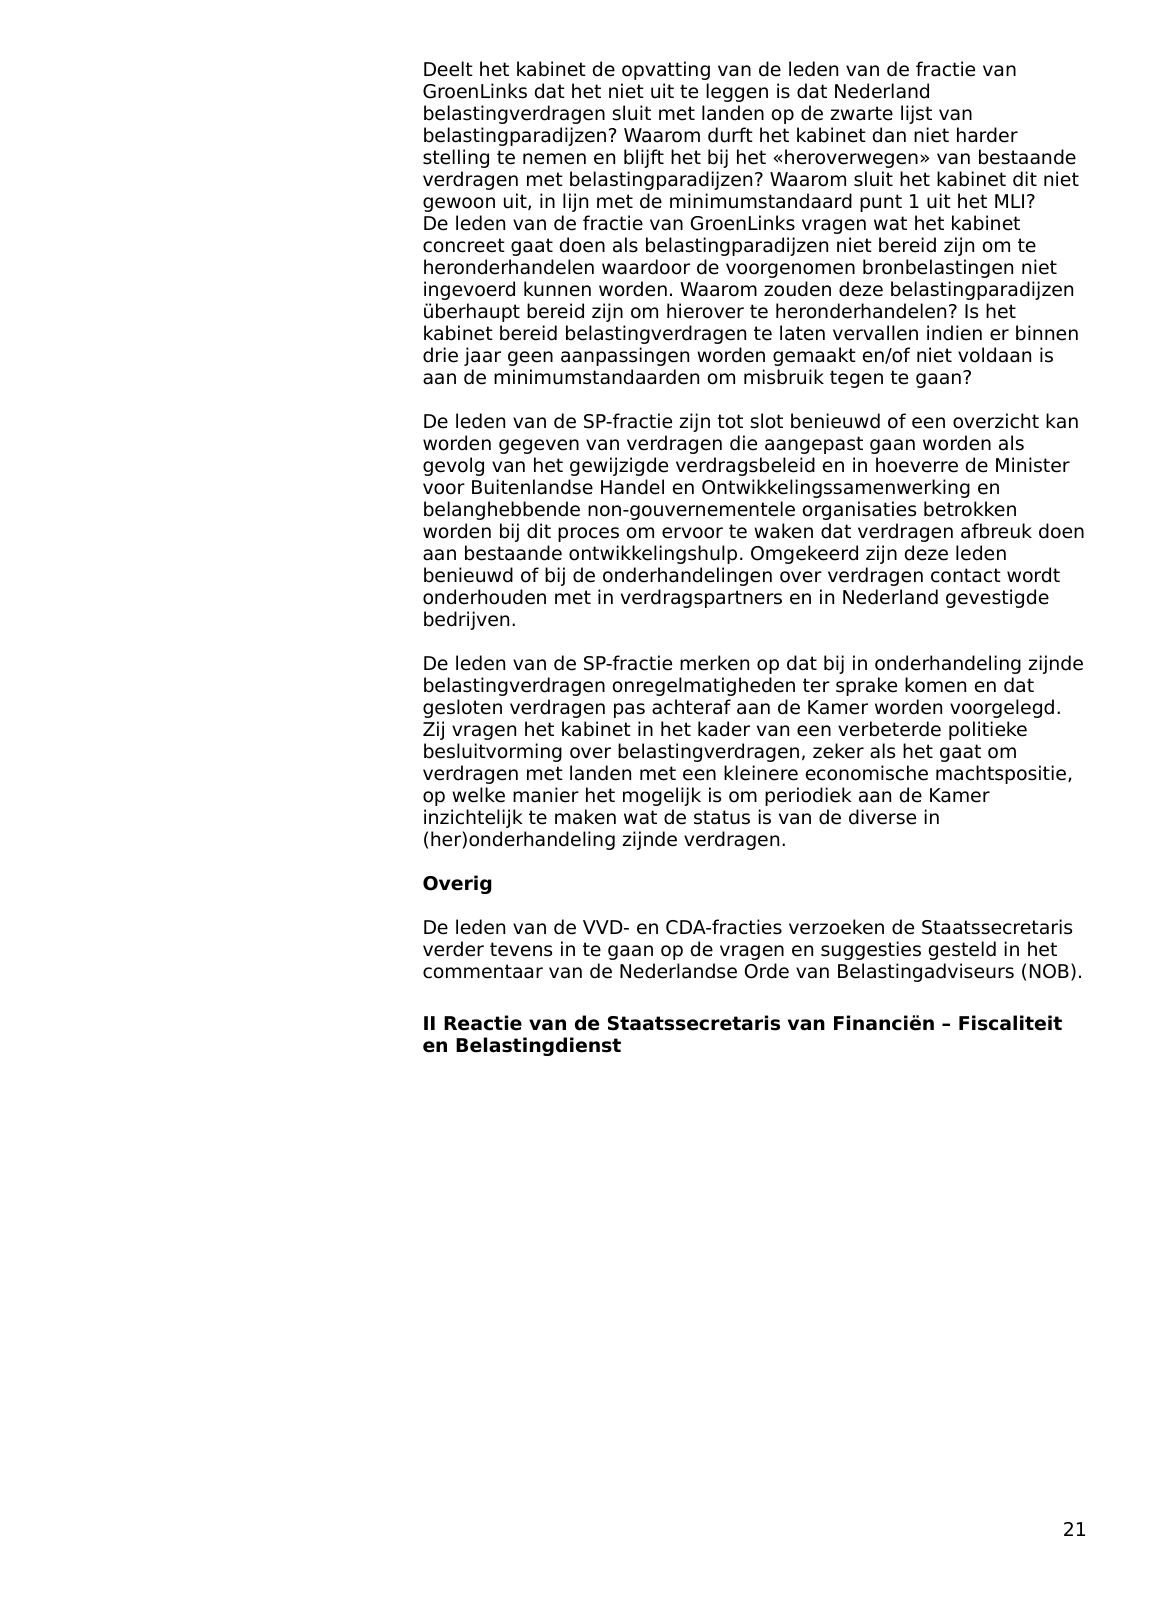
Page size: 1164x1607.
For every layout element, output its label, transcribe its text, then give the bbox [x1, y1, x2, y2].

text De leden van de VVD- en CDA-fracties verzoeken de Staatssecretaris verder tevens in te gaan op de vragen en suggesties gesteld in het commentaar van de Nederlandse Orde van Belastingadviseurs (NOB). [422, 917, 1087, 983]
text De leden van de SP-fractie zijn tot slot benieuwd of een overzicht kan worden gegeven van verdragen die aangepast gaan worden als gevolg van het gewijzigde verdragsbeleid en in hoeverre de Minister voor Buitenlandse Handel en Ontwikkelingssamenwerking en belanghebbende non-gouvernementele organisaties betrokken worden bij dit proces om ervoor te waken dat verdragen afbreuk doen aan bestaande ontwikkelingshulp. Omgekeerd zijn deze leden benieuwd of bij de onderhandelingen over verdragen contact wordt onderhouden met in verdragspartners en in Nederland gevestigde bedrijven. [422, 411, 1087, 631]
text De leden van de fractie van GroenLinks vragen wat het kabinet concreet gaat doen als belastingparadijzen niet bereid zijn om te heronderhandelen waardoor de voorgenomen bronbelastingen niet ingevoerd kunnen worden. Waarom zouden deze belastingparadijzen überhaupt bereid zijn om hierover te heronderhandelen? Is het kabinet bereid belastingverdragen te laten vervallen indien er binnen drie jaar geen aanpassingen worden gemaakt en/of niet voldaan is aan de minimumstandaarden om misbruik tegen te gaan? [422, 213, 1087, 389]
text De leden van de SP-fractie merken op dat bij in onderhandeling zijnde belastingverdragen onregelmatigheden ter sprake komen en dat gesloten verdragen pas achteraf aan de Kamer worden voorgelegd. Zij vragen het kabinet in het kader van een verbeterde politieke besluitvorming over belastingverdragen, zeker als het gaat om verdragen met landen met een kleinere economische machtspositie, op welke manier het mogelijk is om periodiek aan de Kamer inzichtelijk te maken wat de status is van de diverse in (her)onderhandeling zijnde verdragen. [422, 653, 1087, 851]
text Deelt het kabinet de opvatting van de leden van de fractie van GroenLinks dat het niet uit te leggen is dat Nederland belastingverdragen sluit met landen op de zwarte lijst van belastingparadijzen? Waarom durft het kabinet dan niet harder stelling te nemen en blijft het bij het «heroverwegen» van bestaande verdragen met belastingparadijzen? Waarom sluit het kabinet dit niet gewoon uit, in lijn met de minimumstandaard punt 1 uit het MLI? [422, 59, 1087, 213]
subtitle Overig [422, 873, 1087, 895]
subtitle II Reactie van de Staatssecretaris van Financiën – Fiscaliteit en Belastingdienst [422, 1013, 1087, 1057]
